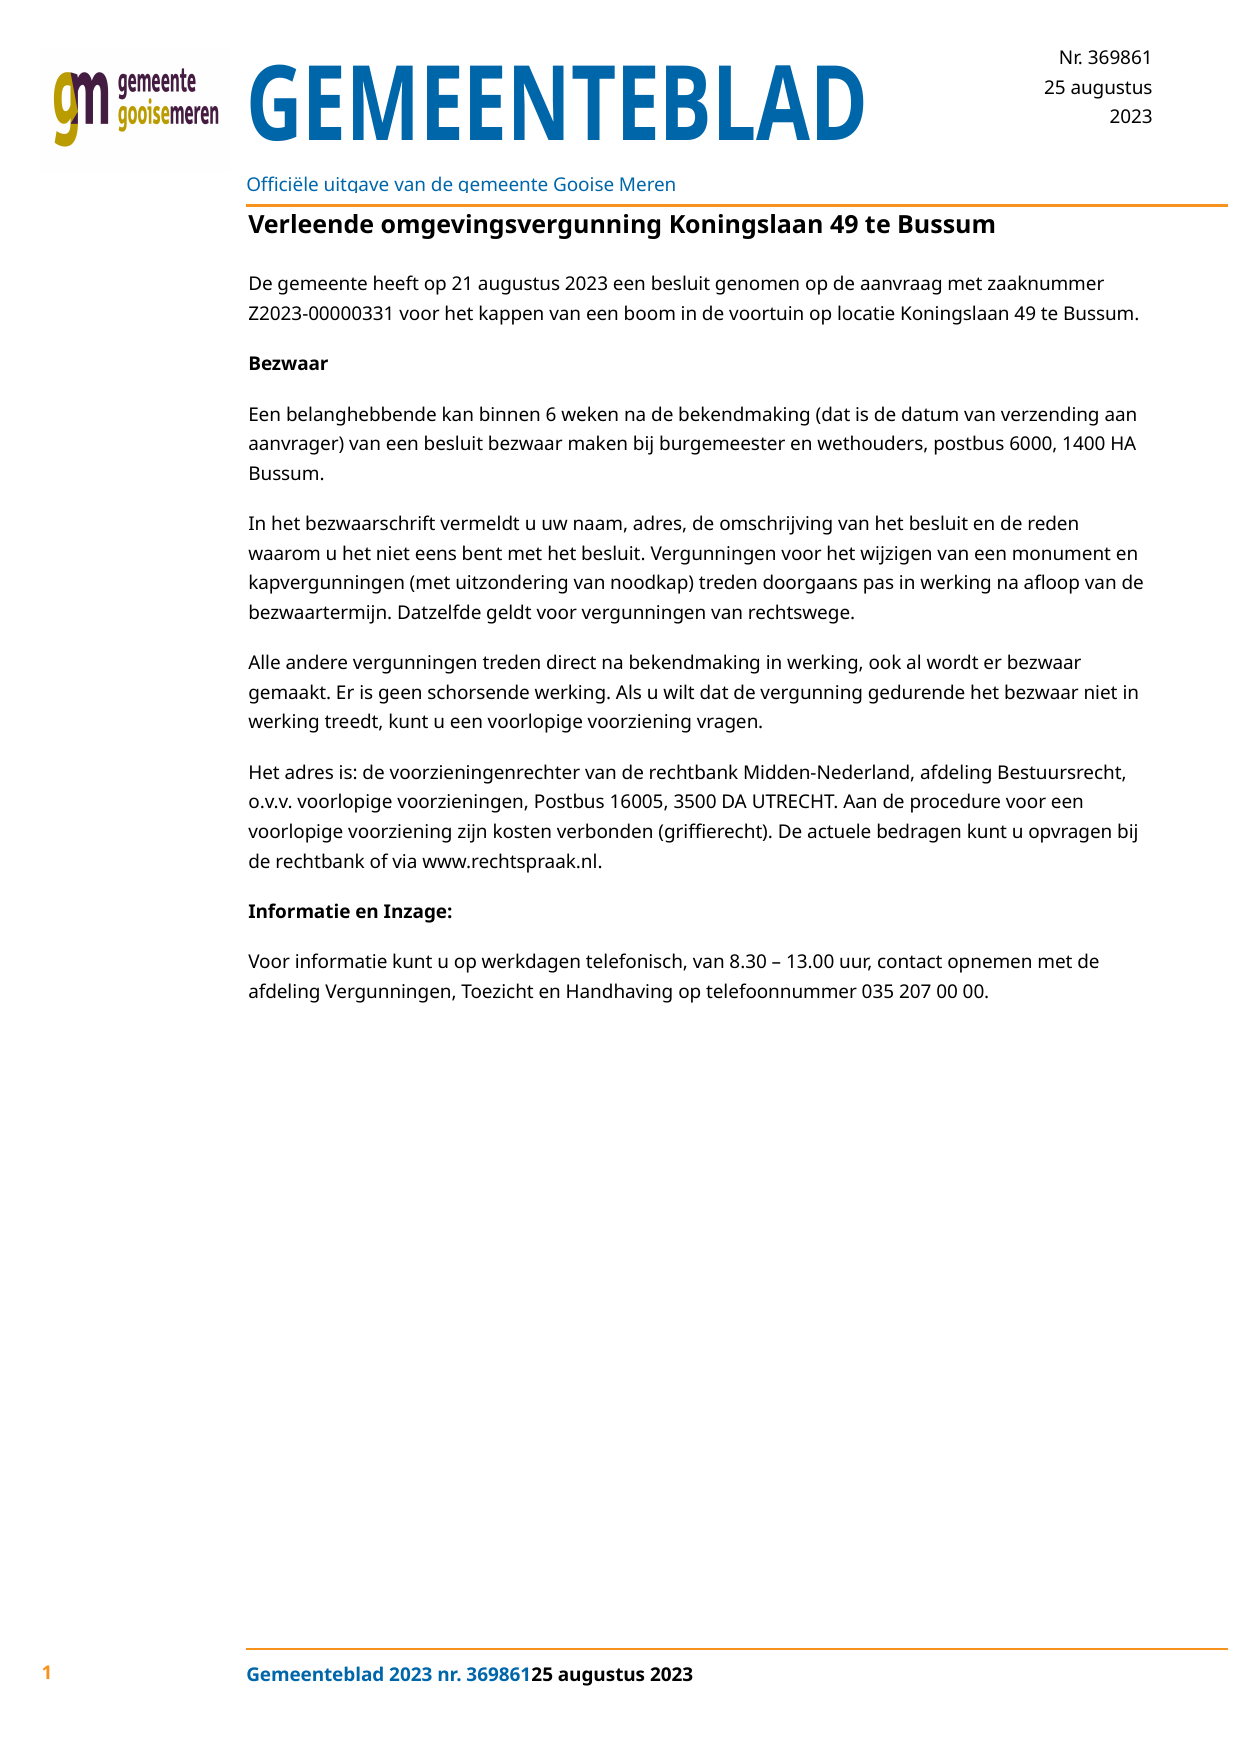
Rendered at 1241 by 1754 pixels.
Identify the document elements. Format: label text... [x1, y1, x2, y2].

text Voor informatie kunt u op werkdagen telefonisch, van 8.30 – 13.00 uur, contact opnemen met de afdeling Vergunningen, Toezicht en Handhaving op telefoonnummer 035 207 00 00. [248, 949, 1152, 1004]
text Bezwaar [248, 350, 1152, 376]
text In het bezwaarschrift vermeldt u uw naam, adres, de omschrijving van het besluit en de reden waarom u het niet eens bent met het besluit. Vergunningen voor het wijzigen van een monument en kapvergunningen (met uitzondering van noodkap) treden doorgaans pas in werking na afloop van de bezwaartermijn. Datzelfde geldt voor vergunningen van rechtswege. [248, 510, 1152, 625]
text Verleende omgevingsvergunning Koningslaan 49 te Bussum [248, 207, 1152, 241]
picture [41, 47, 231, 172]
text Alle andere vergunningen treden direct na bekendmaking in werking, ook al wordt er bezwaar gemaakt. Er is geen schorsende werking. Als u wilt dat de vergunning gedurende het bezwaar niet in werking treedt, kunt u een voorlopige voorziening vragen. [248, 649, 1152, 734]
text De gemeente heeft op 21 augustus 2023 een besluit genomen op de aanvraag met zaaknummer Z2023-00000331 voor het kappen van een boom in de voortuin op locatie Koningslaan 49 te Bussum. [248, 270, 1152, 326]
text Het adres is: de voorzieningenrechter van de rechtbank Midden-Nederland, afdeling Bestuursrecht, o.v.v. voorlopige voorzieningen, Postbus 16005, 3500 DA UTRECHT. Aan de procedure voor een voorlopige voorziening zijn kosten verbonden (griffierecht). De actuele bedragen kunt u opvragen bij de rechtbank of via www.rechtspraak.nl. [248, 759, 1152, 873]
text Een belanghebbende kan binnen 6 weken na de bekendmaking (dat is de datum van verzending aan aanvrager) van een besluit bezwaar maken bij burgemeester en wethouders, postbus 6000, 1400 HA Bussum. [248, 401, 1152, 486]
text Informatie en Inzage: [248, 898, 1152, 924]
